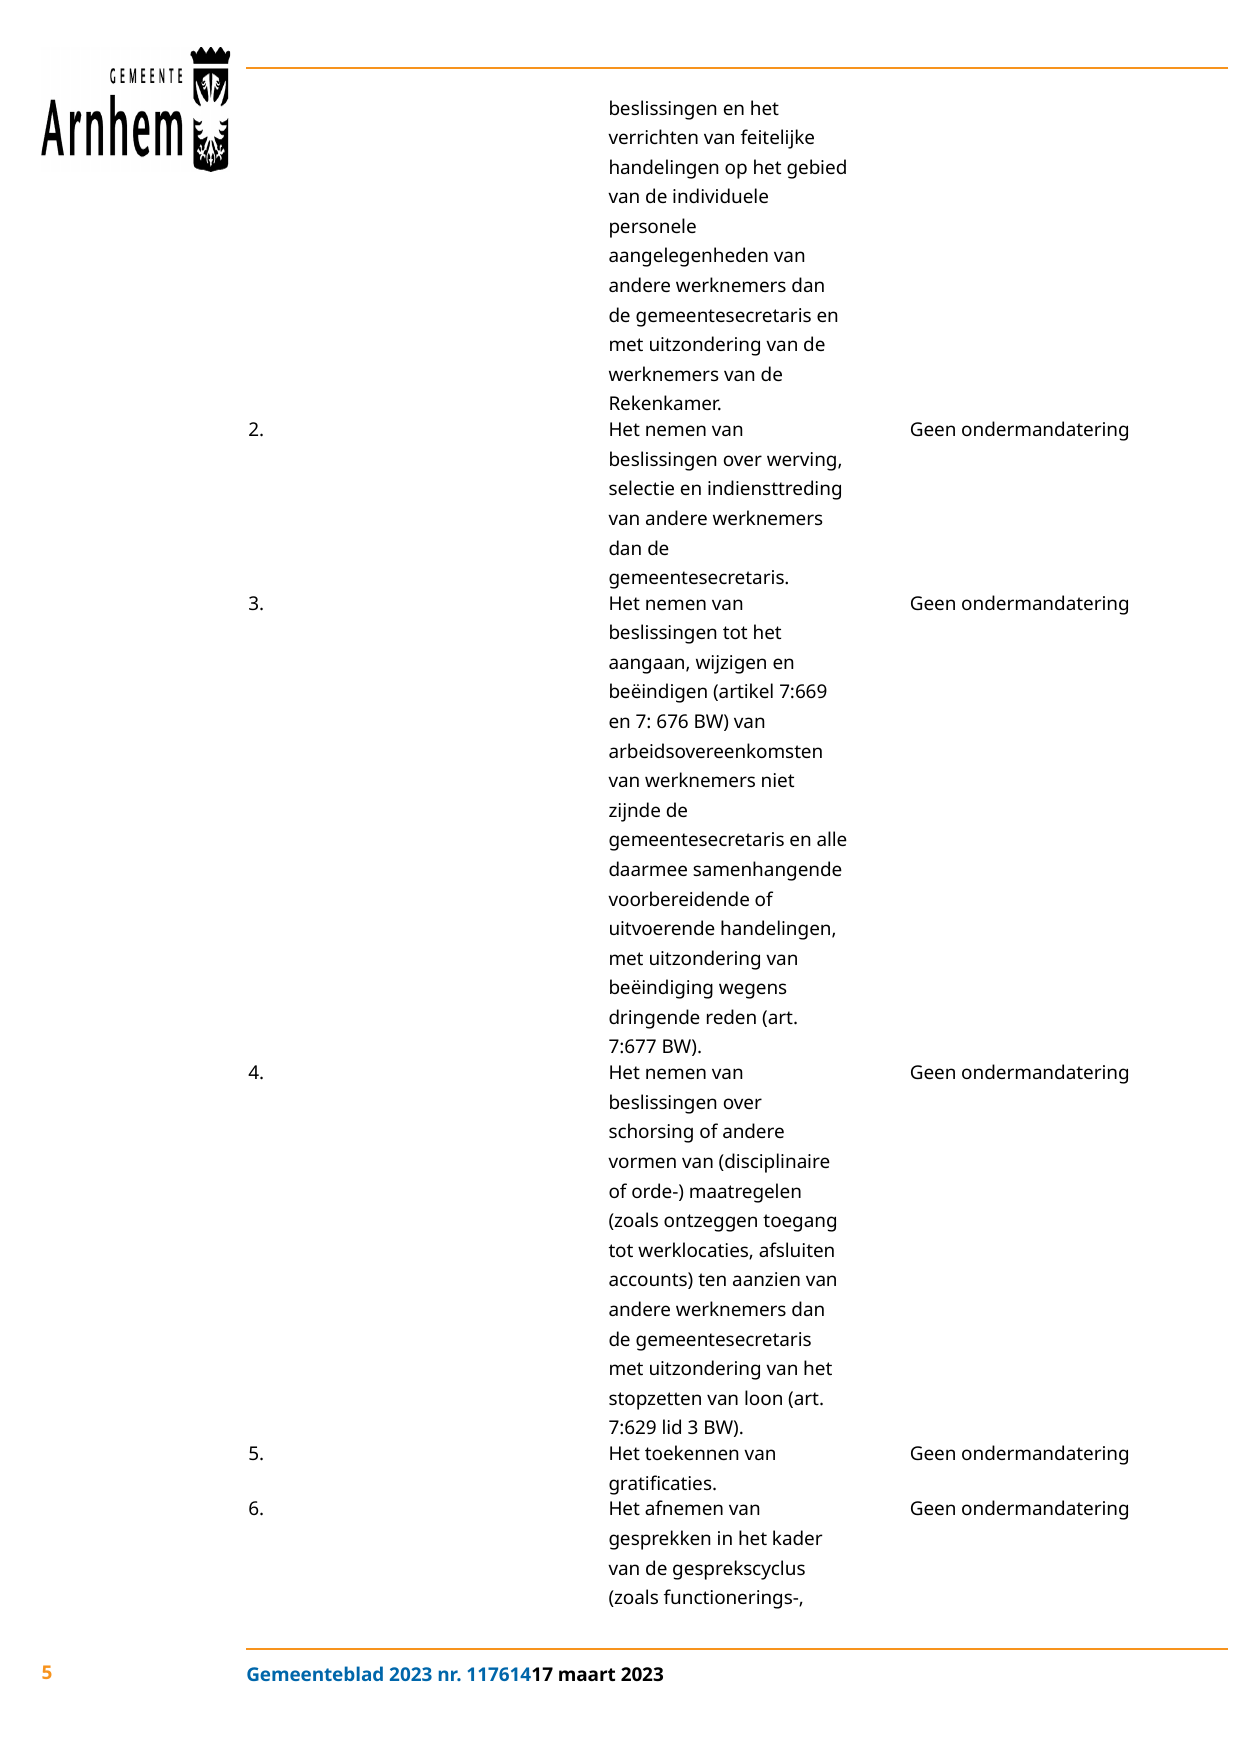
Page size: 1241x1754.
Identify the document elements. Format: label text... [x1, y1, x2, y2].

table_cell [248, 1496, 549, 1610]
table_cell Geen ondermandatering [850, 1496, 1152, 1610]
table_cell [248, 590, 549, 1059]
table_cell [248, 1060, 549, 1440]
picture [41, 47, 231, 172]
table_cell Het afnemen van gesprekken in het kader van de gesprekscyclus (zoals functionerings-, [549, 1496, 850, 1610]
table_cell Geen ondermandatering [850, 1060, 1152, 1440]
table_cell [248, 416, 549, 590]
table_cell [850, 95, 1152, 416]
table_cell [248, 95, 549, 416]
table_cell Het nemen van beslissingen over schorsing of andere vormen van (disciplinaire of orde-) maatregelen (zoals ontzeggen toegang tot werklocaties, afsluiten accounts) ten aanzien van andere werknemers dan de gemeentesecretaris met uitzondering van het stopzetten van loon (art. 7:629 lid 3 BW). [549, 1060, 850, 1440]
table_cell beslissingen en het verrichten van feitelijke handelingen op het gebied van de individuele personele aangelegenheden van andere werknemers dan de gemeentesecretaris en met uitzondering van de werknemers van de Rekenkamer. [549, 95, 850, 416]
table_cell [248, 1440, 549, 1496]
table_cell Het nemen van beslissingen over werving, selectie en indiensttreding van andere werknemers dan de gemeentesecretaris. [549, 416, 850, 590]
table_cell Geen ondermandatering [850, 1440, 1152, 1496]
table_cell Geen ondermandatering [850, 590, 1152, 1059]
table_cell Het toekennen van gratificaties. [549, 1440, 850, 1496]
table_cell Het nemen van beslissingen tot het aangaan, wijzigen en beëindigen (artikel 7:669 en 7: 676 BW) van arbeidsovereenkomsten van werknemers niet zijnde de gemeentesecretaris en alle daarmee samenhangende voorbereidende of uitvoerende handelingen, met uitzondering van beëindiging wegens dringende reden (art. 7:677 BW). [549, 590, 850, 1059]
table_cell Geen ondermandatering [850, 416, 1152, 590]
